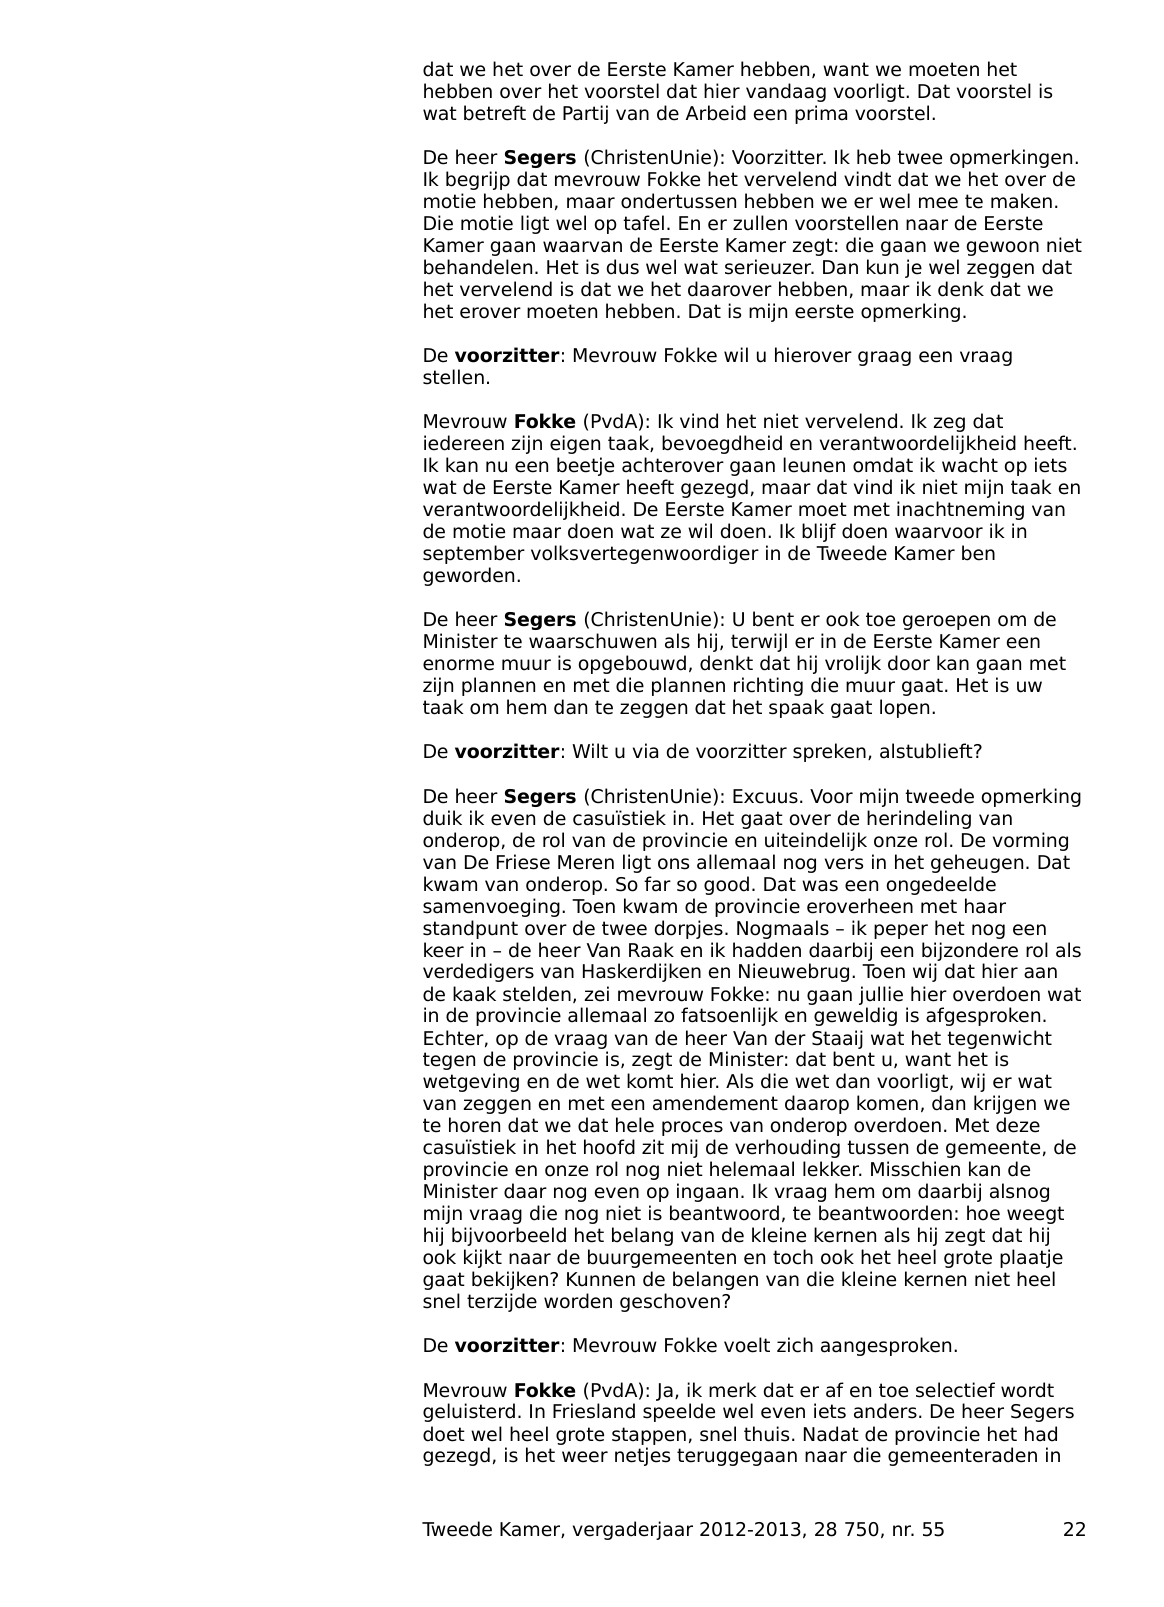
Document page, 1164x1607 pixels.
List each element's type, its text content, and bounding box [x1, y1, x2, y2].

text Mevrouw Fokke (PvdA): Ja, ik merk dat er af en toe selectief wordt geluisterd. In Friesland speelde wel even iets anders. De heer Segers doet wel heel grote stappen, snel thuis. Nadat de provincie het had gezegd, is het weer netjes teruggegaan naar die gemeenteraden in [422, 1379, 1087, 1467]
text De voorzitter: Mevrouw Fokke wil u hierover graag een vraag stellen. [422, 345, 1087, 389]
text dat we het over de Eerste Kamer hebben, want we moeten het hebben over het voorstel dat hier vandaag voorligt. Dat voorstel is wat betreft de Partij van de Arbeid een prima voorstel. [422, 59, 1087, 125]
text De heer Segers (ChristenUnie): Voorzitter. Ik heb twee opmerkingen. Ik begrijp dat mevrouw Fokke het vervelend vindt dat we het over de motie hebben, maar ondertussen hebben we er wel mee te maken. Die motie ligt wel op tafel. En er zullen voorstellen naar de Eerste Kamer gaan waarvan de Eerste Kamer zegt: die gaan we gewoon niet behandelen. Het is dus wel wat serieuzer. Dan kun je wel zeggen dat het vervelend is dat we het daarover hebben, maar ik denk dat we het erover moeten hebben. Dat is mijn eerste opmerking. [422, 147, 1087, 323]
text Mevrouw Fokke (PvdA): Ik vind het niet vervelend. Ik zeg dat iedereen zijn eigen taak, bevoegdheid en verantwoordelijkheid heeft. Ik kan nu een beetje achterover gaan leunen omdat ik wacht op iets wat de Eerste Kamer heeft gezegd, maar dat vind ik niet mijn taak en verantwoordelijkheid. De Eerste Kamer moet met inachtneming van de motie maar doen wat ze wil doen. Ik blijf doen waarvoor ik in september volksvertegenwoordiger in de Tweede Kamer ben geworden. [422, 411, 1087, 587]
text De heer Segers (ChristenUnie): Excuus. Voor mijn tweede opmerking duik ik even de casuïstiek in. Het gaat over de herindeling van onderop, de rol van de provincie en uiteindelijk onze rol. De vorming van De Friese Meren ligt ons allemaal nog vers in het geheugen. Dat kwam van onderop. So far so good. Dat was een ongedeelde samenvoeging. Toen kwam de provincie eroverheen met haar standpunt over de twee dorpjes. Nogmaals – ik peper het nog een keer in – de heer Van Raak en ik hadden daarbij een bijzondere rol als verdedigers van Haskerdijken en Nieuwebrug. Toen wij dat hier aan de kaak stelden, zei mevrouw Fokke: nu gaan jullie hier overdoen wat in de provincie allemaal zo fatsoenlijk en geweldig is afgesproken. Echter, op de vraag van de heer Van der Staaij wat het tegenwicht tegen de provincie is, zegt de Minister: dat bent u, want het is wetgeving en de wet komt hier. Als die wet dan voorligt, wij er wat van zeggen en met een amendement daarop komen, dan krijgen we te horen dat we dat hele proces van onderop overdoen. Met deze casuïstiek in het hoofd zit mij de verhouding tussen de gemeente, de provincie en onze rol nog niet helemaal lekker. Misschien kan de Minister daar nog even op ingaan. Ik vraag hem om daarbij alsnog mijn vraag die nog niet is beantwoord, te beantwoorden: hoe weegt hij bijvoorbeeld het belang van de kleine kernen als hij zegt dat hij ook kijkt naar de buurgemeenten en toch ook het heel grote plaatje gaat bekijken? Kunnen de belangen van die kleine kernen niet heel snel terzijde worden geschoven? [422, 786, 1087, 1313]
text De heer Segers (ChristenUnie): U bent er ook toe geroepen om de Minister te waarschuwen als hij, terwijl er in de Eerste Kamer een enorme muur is opgebouwd, denkt dat hij vrolijk door kan gaan met zijn plannen en met die plannen richting die muur gaat. Het is uw taak om hem dan te zeggen dat het spaak gaat lopen. [422, 609, 1087, 719]
text De voorzitter: Mevrouw Fokke voelt zich aangesproken. [422, 1335, 1087, 1357]
text De voorzitter: Wilt u via de voorzitter spreken, alstublieft? [422, 741, 1087, 763]
